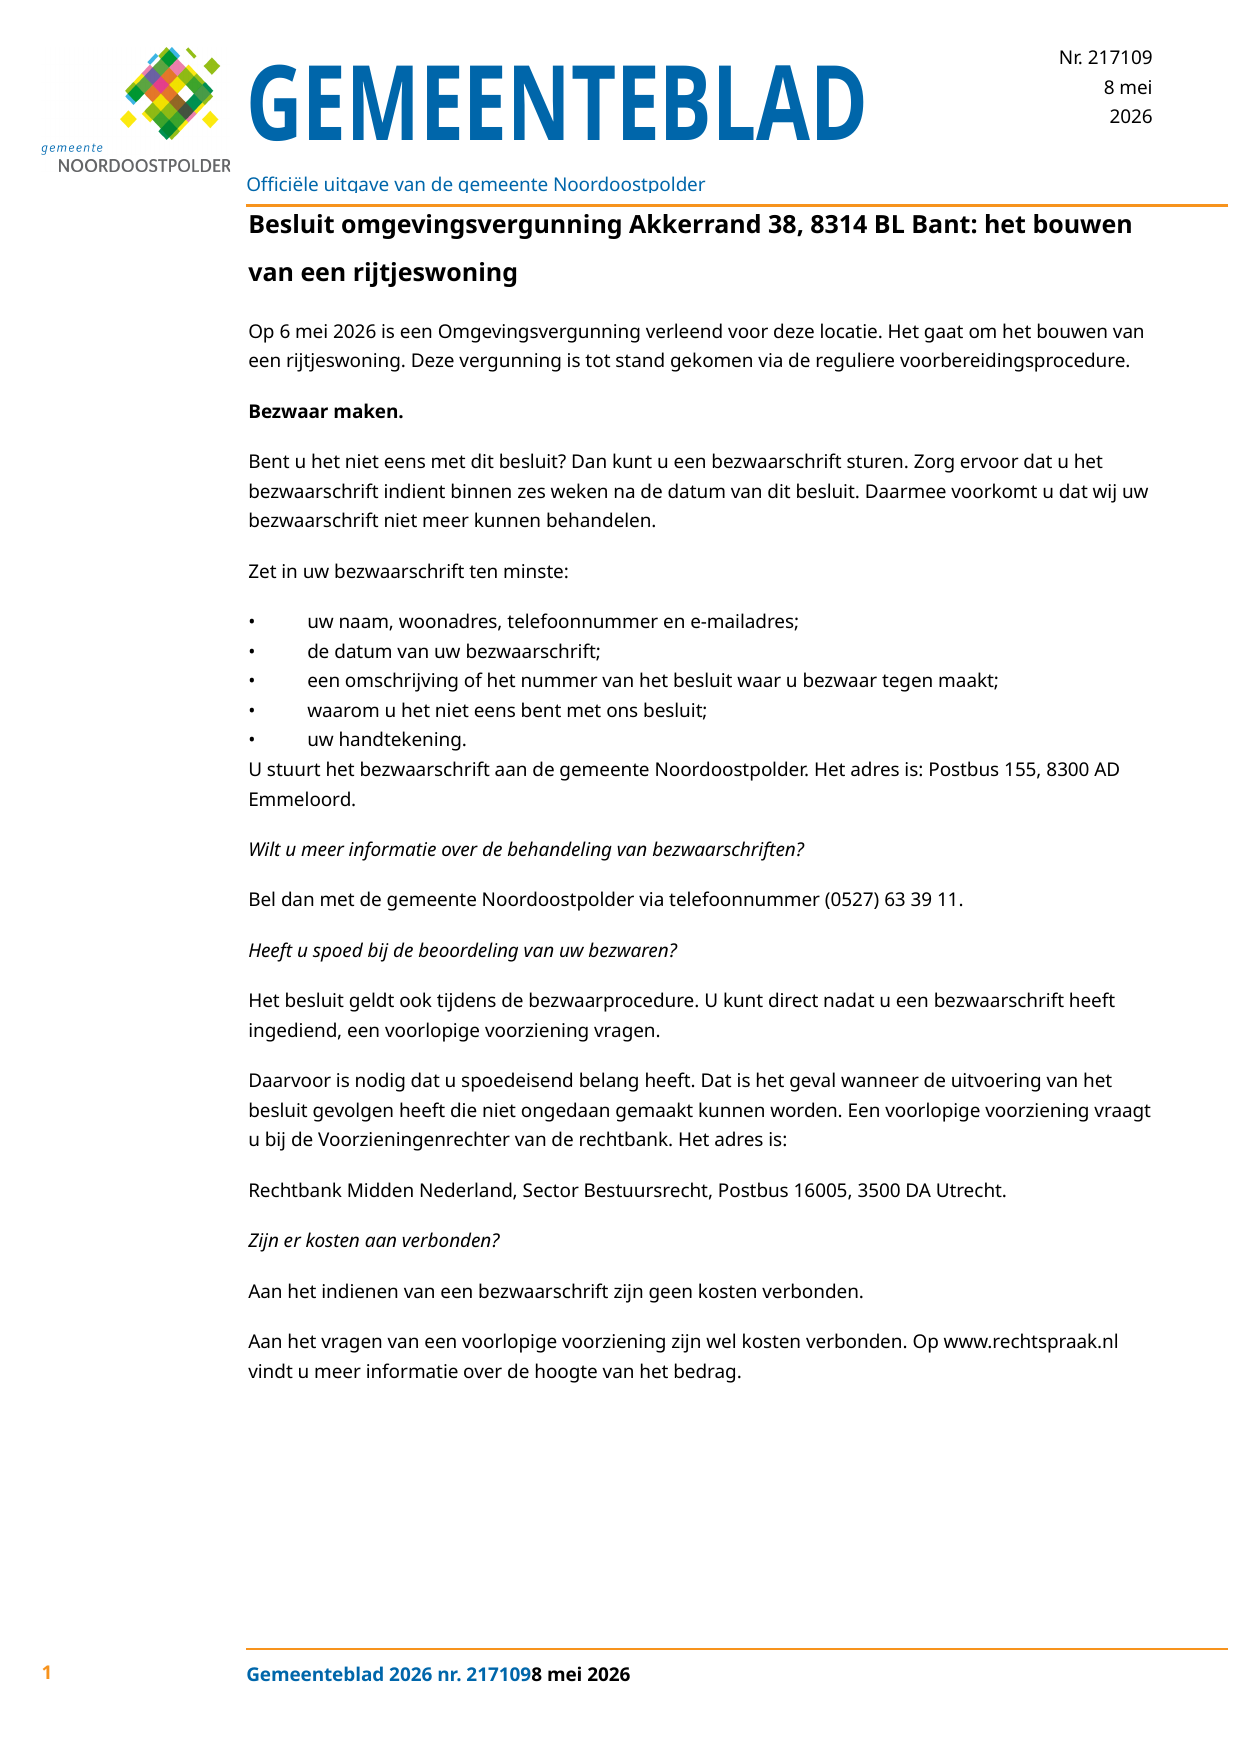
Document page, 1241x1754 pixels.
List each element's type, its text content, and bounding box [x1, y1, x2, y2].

text Zijn er kosten aan verbonden? [248, 1227, 1152, 1253]
text Zet in uw bezwaarschrift ten minste: [248, 558, 1152, 584]
text Rechtbank Midden Nederland, Sector Bestuursrecht, Postbus 16005, 3500 DA Utrecht. [248, 1177, 1152, 1203]
text Aan het vragen van een voorlopige voorziening zijn wel kosten verbonden. Op www.rechtspraak.nl vindt u meer informatie over de hoogte van het bedrag. [248, 1328, 1152, 1384]
text Bent u het niet eens met dit besluit? Dan kunt u een bezwaarschrift sturen. Zorg ervoor dat u het bezwaarschrift indient binnen zes weken na de datum van dit besluit. Daarmee voorkomt u dat wij uw bezwaarschrift niet meer kunnen behandelen. [248, 448, 1152, 533]
list waarom u het niet eens bent met ons besluit; [248, 697, 1152, 723]
picture [41, 47, 231, 172]
list een omschrijving of het nummer van het besluit waar u bezwaar tegen maakt; [248, 667, 1152, 693]
list uw naam, woonadres, telefoonnummer en e-mailadres; [248, 608, 1152, 634]
text Aan het indienen van een bezwaarschrift zijn geen kosten verbonden. [248, 1278, 1152, 1304]
text Daarvoor is nodig dat u spoedeisend belang heeft. Dat is het geval wanneer de uitvoering van het besluit gevolgen heeft die niet ongedaan gemaakt kunnen worden. Een voorlopige voorziening vraagt u bij de Voorzieningenrechter van de rechtbank. Het adres is: [248, 1067, 1152, 1152]
text Op 6 mei 2026 is een Omgevingsvergunning verleend voor deze locatie. Het gaat om het bouwen van een rijtjeswoning. Deze vergunning is tot stand gekomen via de reguliere voorbereidingsprocedure. [248, 318, 1152, 373]
text Wilt u meer informatie over de behandeling van bezwaarschriften? [248, 836, 1152, 862]
text Bezwaar maken. [248, 398, 1152, 424]
text Heeft u spoed bij de beoordeling van uw bezwaren? [248, 937, 1152, 963]
text U stuurt het bezwaarschrift aan de gemeente Noordoostpolder. Het adres is: Postbus 155, 8300 AD Emmeloord. [248, 756, 1152, 812]
list uw handtekening. [248, 727, 1152, 752]
text Het besluit geldt ook tijdens de bezwaarprocedure. U kunt direct nadat u een bezwaarschrift heeft ingediend, een voorlopige voorziening vragen. [248, 987, 1152, 1043]
list de datum van uw bezwaarschrift; [248, 638, 1152, 664]
text Besluit omgevingsvergunning Akkerrand 38, 8314 BL Bant: het bouwen van een rijtjeswoning [248, 207, 1152, 288]
text Bel dan met de gemeente Noordoostpolder via telefoonnummer (0527) 63 39 11. [248, 887, 1152, 912]
